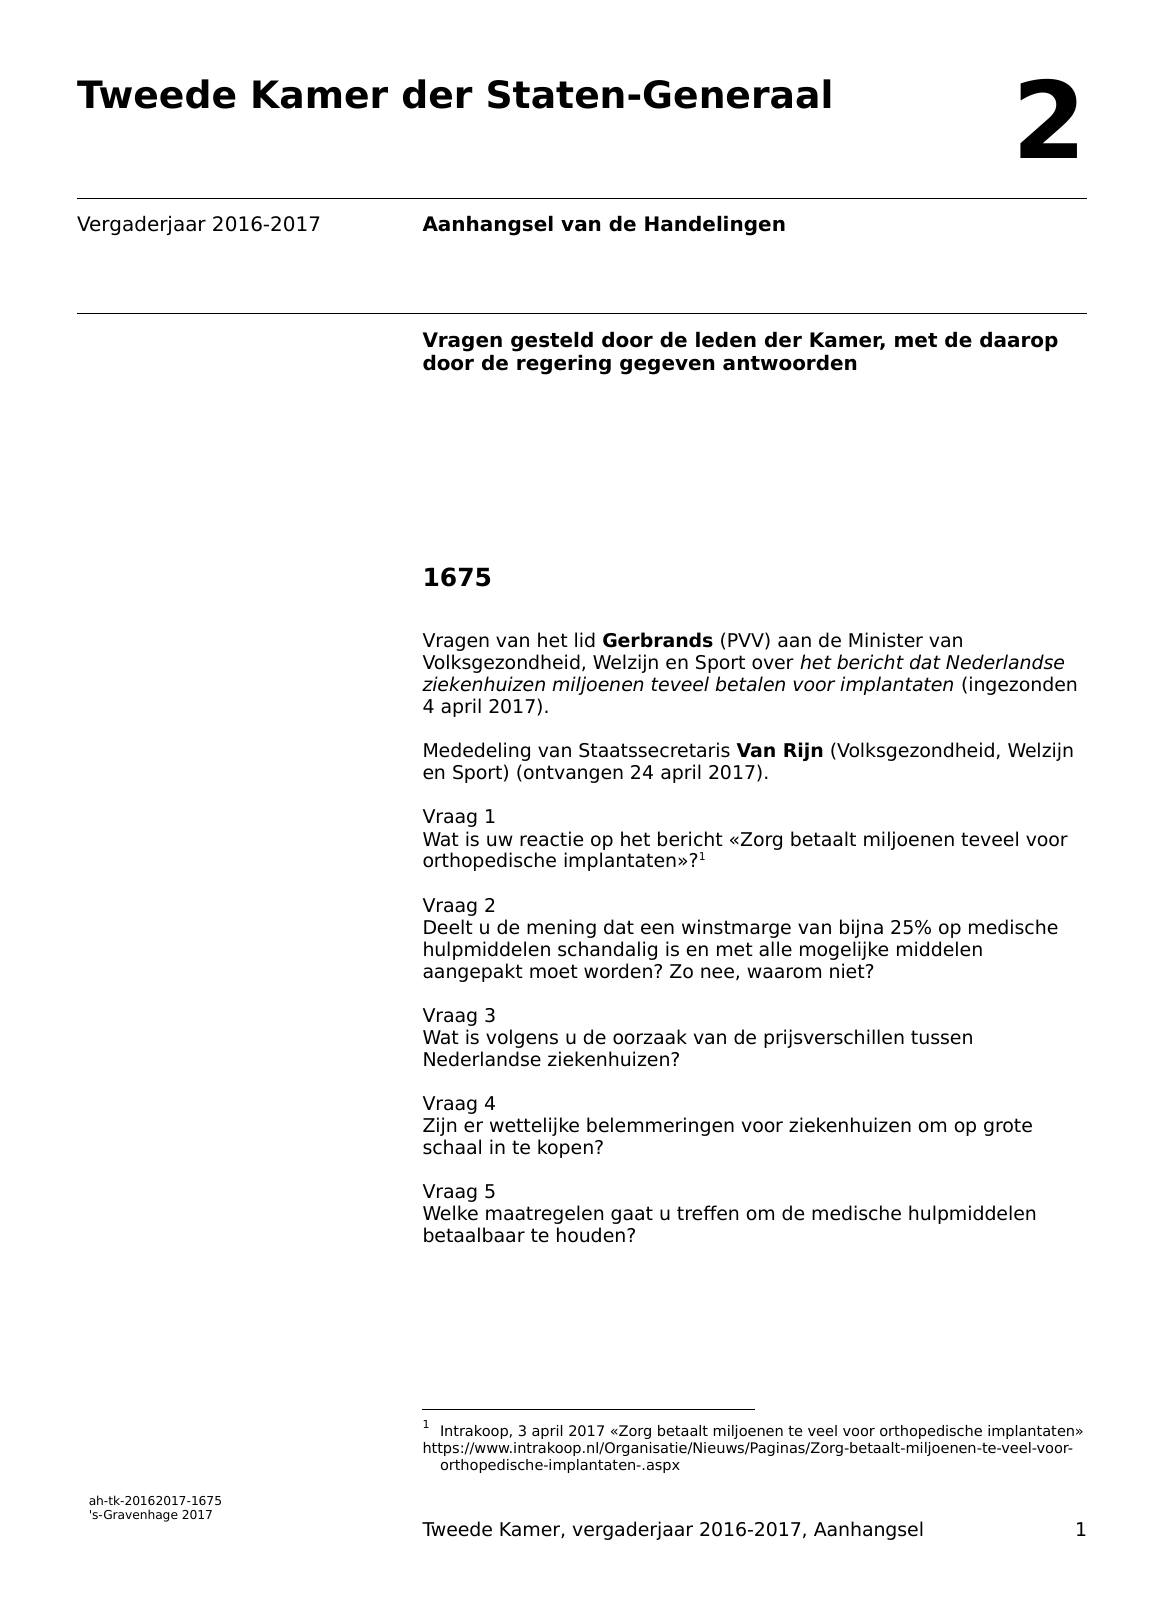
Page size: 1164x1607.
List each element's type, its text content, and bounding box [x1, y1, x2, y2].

text Vraag 5 [422, 1181, 1087, 1203]
table_cell [77, 314, 422, 375]
table_cell Aanhangsel van de Handelingen [422, 199, 1087, 313]
text Wat is uw reactie op het bericht «Zorg betaalt miljoenen teveel voor orthopedische implantaten»? [422, 828, 1087, 872]
text Vraag 1 [422, 806, 1087, 828]
text 1675 [422, 563, 1087, 592]
text ah-tk-20162017-1675 [88, 1494, 323, 1508]
text Vraag 2 [422, 894, 1087, 917]
text Wat is volgens u de oorzaak van de prijsverschillen tussen Nederlandse ziekenhuizen? [422, 1027, 1087, 1071]
text Intrakoop, 3 april 2017 «Zorg betaalt miljoenen te veel voor orthopedische implantaten» [422, 1418, 1087, 1441]
table_cell Vergaderjaar 2016-2017 [77, 199, 422, 313]
text Zijn er wettelijke belemmeringen voor ziekenhuizen om op grote schaal in te kopen? [422, 1115, 1087, 1159]
text Deelt u de mening dat een winstmarge van bijna 25% op medische hulpmiddelen schandalig is en met alle mogelijke middelen aangepakt moet worden? Zo nee, waarom niet? [422, 917, 1087, 982]
table_cell Vragen gesteld door de leden der Kamer, met de daarop door de regering gegeven antwoorden [422, 314, 1087, 375]
text Vragen van het lid Gerbrands (PVV) aan de Minister van Volksgezondheid, Welzijn en Sport over het bericht dat Nederlandse ziekenhuizen miljoenen teveel betalen voor implantaten (ingezonden 4 april 2017). [422, 630, 1087, 718]
table_header 2 [886, 59, 1087, 198]
text Mededeling van Staatssecretaris Van Rijn (Volksgezondheid, Welzijn en Sport) (ontvangen 24 april 2017). [422, 740, 1087, 784]
text Vraag 4 [422, 1093, 1087, 1115]
text Vraag 3 [422, 1005, 1087, 1027]
text Welke maatregelen gaat u treffen om de medische hulpmiddelen betaalbaar te houden? [422, 1203, 1087, 1247]
text 's-Gravenhage 2017 [88, 1508, 323, 1522]
table_header Tweede Kamer der Staten-Generaal [77, 59, 886, 198]
text https://www.intrakoop.nl/Organisatie/Nieuws/Paginas/Zorg-betaalt-miljoenen-te-veel-voor-orthopedische-implantaten-.aspx [422, 1441, 1087, 1474]
